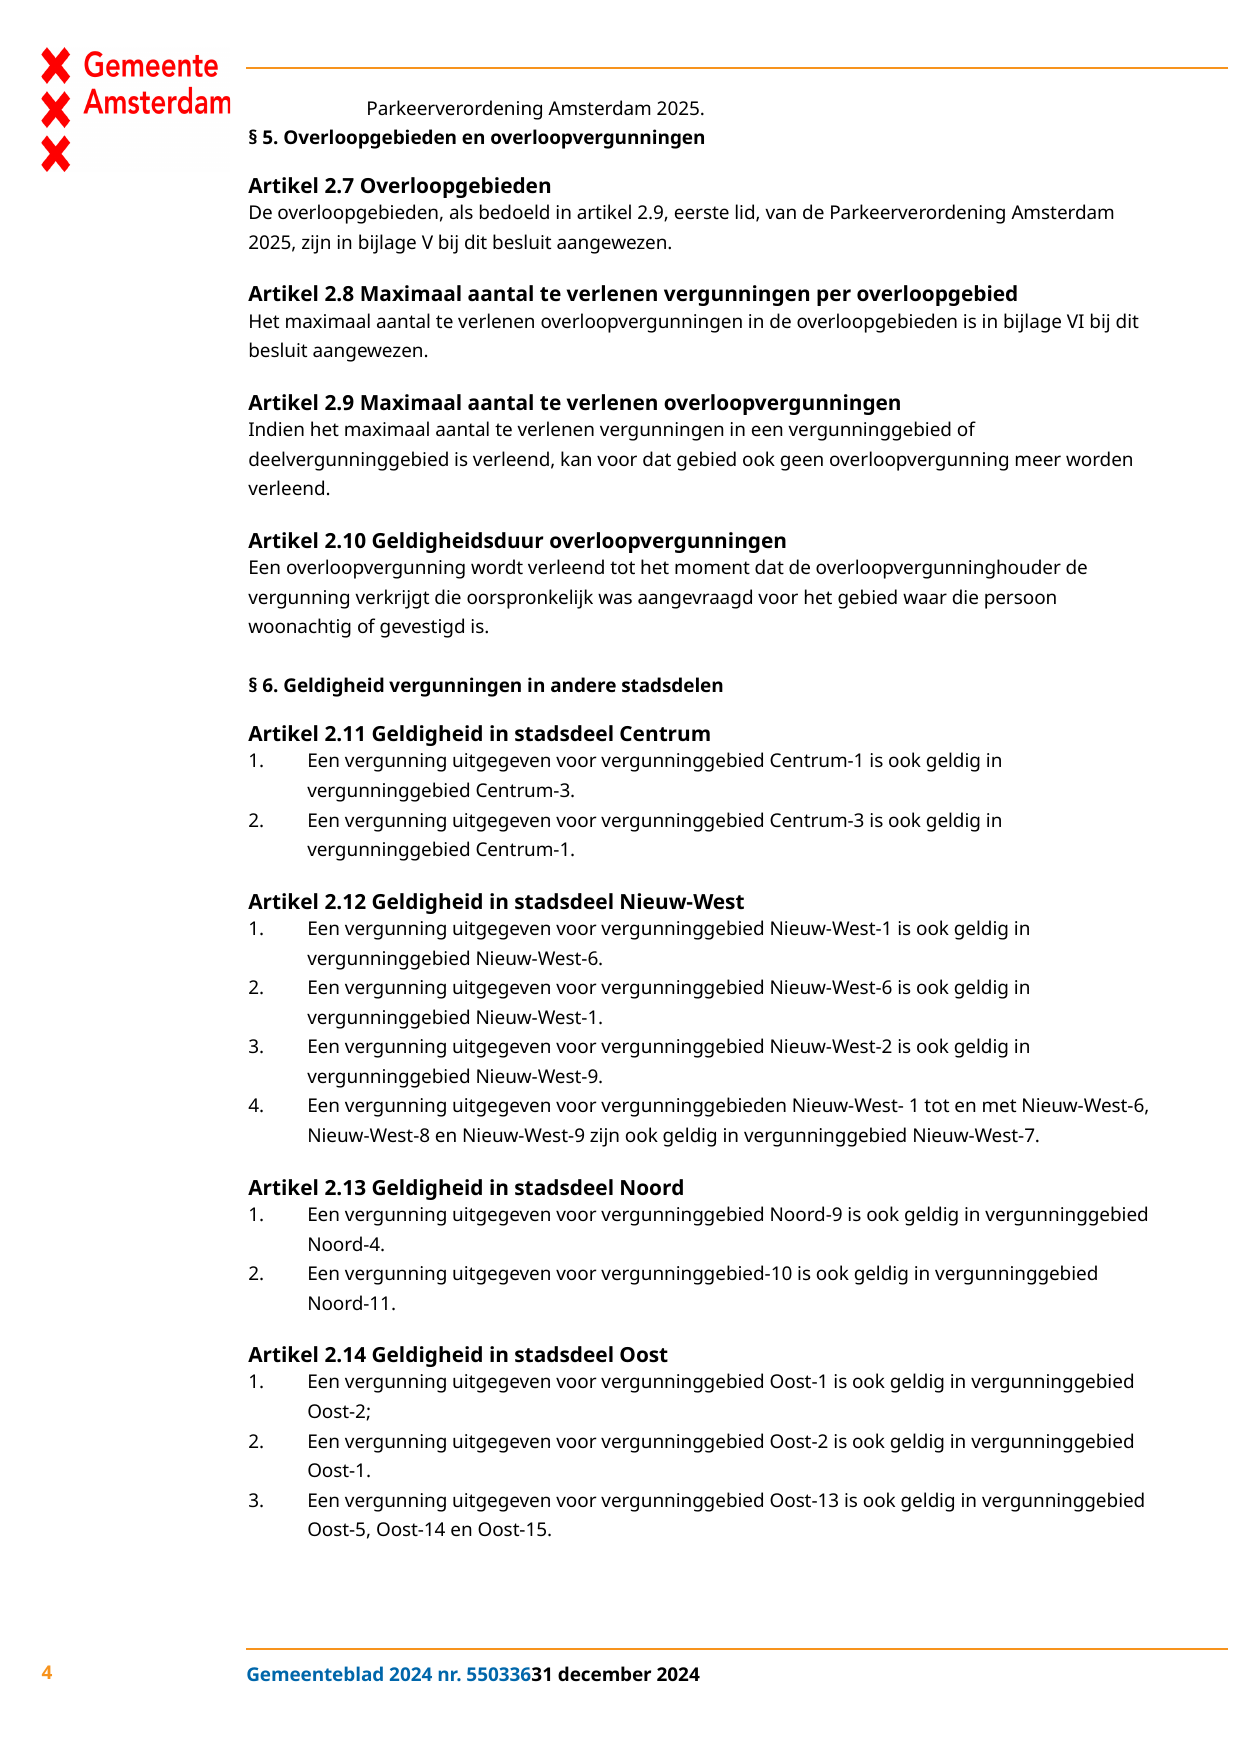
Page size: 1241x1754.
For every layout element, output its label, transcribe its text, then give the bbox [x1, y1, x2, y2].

text Een overloopvergunning wordt verleend tot het moment dat de overloopvergunninghouder de vergunning verkrijgt die oorspronkelijk was aangevraagd voor het gebied waar die persoon woonachtig of gevestigd is. [248, 554, 1152, 639]
list Een vergunning uitgegeven voor vergunninggebied-10 is ook geldig in vergunninggebied Noord-11. [248, 1260, 1152, 1316]
text De overloopgebieden, als bedoeld in artikel 2.9, eerste lid, van de Parkeerverordening Amsterdam 2025, zijn in bijlage V bij dit besluit aangewezen. [248, 199, 1152, 255]
list Een vergunning uitgegeven voor vergunninggebied Nieuw-West-2 is ook geldig in vergunninggebied Nieuw-West-9. [248, 1033, 1152, 1089]
text Het maximaal aantal te verlenen overloopvergunningen in de overloopgebieden is in bijlage VI bij dit besluit aangewezen. [248, 308, 1152, 363]
text Artikel 2.9 Maximaal aantal te verlenen overloopvergunningen [248, 388, 1152, 416]
list Een vergunning uitgegeven voor vergunninggebied Oost-1 is ook geldig in vergunninggebied Oost-2; [248, 1369, 1152, 1424]
list Een vergunning uitgegeven voor vergunninggebied Oost-2 is ook geldig in vergunninggebied Oost-1. [248, 1428, 1152, 1483]
picture [41, 47, 231, 172]
text § 6. Geldigheid vergunningen in andere stadsdelen [248, 673, 1152, 698]
list Een vergunning uitgegeven voor vergunninggebieden Nieuw-West- 1 tot en met Nieuw-West-6, Nieuw-West-8 en Nieuw-West-9 zijn ook geldig in vergunninggebied Nieuw-West-7. [248, 1093, 1152, 1148]
list Een vergunning uitgegeven voor vergunninggebied Nieuw-West-6 is ook geldig in vergunninggebied Nieuw-West-1. [248, 974, 1152, 1030]
list Een vergunning uitgegeven voor vergunninggebied Centrum-3 is ook geldig in vergunninggebied Centrum-1. [248, 807, 1152, 862]
list Parkeerverordening Amsterdam 2025. [307, 95, 1152, 121]
text Artikel 2.8 Maximaal aantal te verlenen vergunningen per overloopgebied [248, 279, 1152, 308]
text Artikel 2.12 Geldigheid in stadsdeel Nieuw-West [248, 887, 1152, 915]
text Artikel 2.11 Geldigheid in stadsdeel Centrum [248, 719, 1152, 748]
text Artikel 2.13 Geldigheid in stadsdeel Noord [248, 1173, 1152, 1201]
text Indien het maximaal aantal te verlenen vergunningen in een vergunninggebied of deelvergunninggebied is verleend, kan voor dat gebied ook geen overloopvergunning meer worden verleend. [248, 416, 1152, 501]
text Artikel 2.10 Geldigheidsduur overloopvergunningen [248, 526, 1152, 554]
list Een vergunning uitgegeven voor vergunninggebied Oost-13 is ook geldig in vergunninggebied Oost-5, Oost-14 en Oost-15. [248, 1487, 1152, 1542]
text Artikel 2.14 Geldigheid in stadsdeel Oost [248, 1340, 1152, 1369]
list Een vergunning uitgegeven voor vergunninggebied Nieuw-West-1 is ook geldig in vergunninggebied Nieuw-West-6. [248, 915, 1152, 971]
text Artikel 2.7 Overloopgebieden [248, 171, 1152, 199]
list Een vergunning uitgegeven voor vergunninggebied Centrum-1 is ook geldig in vergunninggebied Centrum-3. [248, 748, 1152, 803]
text § 5. Overloopgebieden en overloopvergunningen [248, 124, 1152, 150]
list Een vergunning uitgegeven voor vergunninggebied Noord-9 is ook geldig in vergunninggebied Noord-4. [248, 1201, 1152, 1256]
